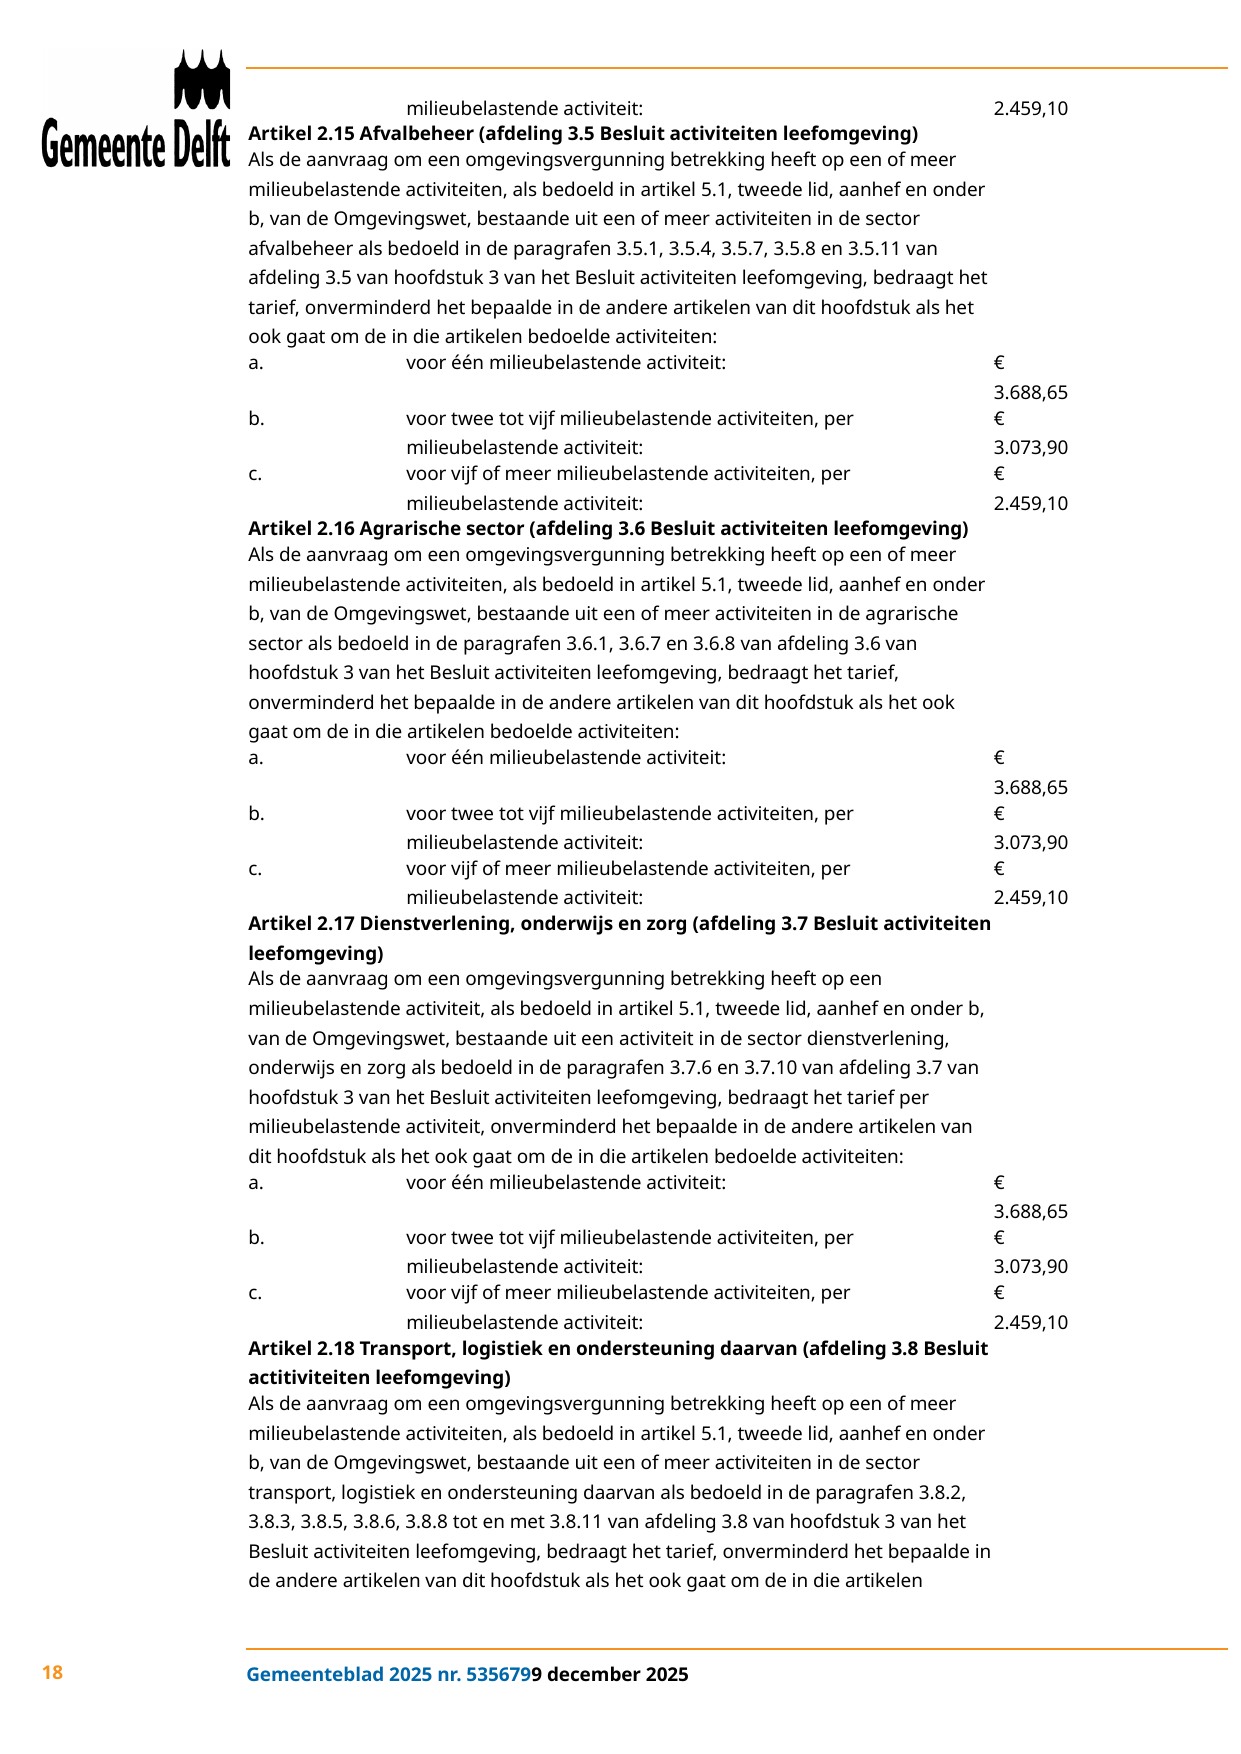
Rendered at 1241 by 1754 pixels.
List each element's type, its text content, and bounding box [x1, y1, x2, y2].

table_cell Artikel 2.17 Dienstverlening, onderwijs en zorg (afdeling 3.7 Besluit activiteiten leefomgeving) [248, 910, 993, 966]
table_cell [994, 146, 1073, 349]
table_cell voor één milieubelastende activiteit: [406, 1169, 993, 1224]
table_cell voor twee tot vijf milieubelastende activiteiten, per milieubelastende activiteit: [406, 800, 993, 855]
table_cell voor twee tot vijf milieubelastende activiteiten, per milieubelastende activiteit: [406, 405, 993, 460]
table_cell € 3.688,65 [994, 350, 1073, 405]
table_cell b. [248, 800, 406, 855]
table_cell [994, 966, 1073, 1169]
table_cell c. [248, 460, 406, 515]
table_cell € 2.459,10 [994, 460, 1073, 515]
table_cell € 3.073,90 [994, 405, 1073, 460]
table_cell [994, 541, 1073, 744]
table_cell b. [248, 405, 406, 460]
table_cell [994, 1390, 1073, 1593]
table_cell b. [248, 1224, 406, 1279]
table_cell € 3.073,90 [994, 1224, 1073, 1279]
table_cell Als de aanvraag om een omgevingsvergunning betrekking heeft op een of meer milieubelastende activiteiten, als bedoeld in artikel 5.1, tweede lid, aanhef en onder b, van de Omgevingswet, bestaande uit een of meer activiteiten in de agrarische sector als bedoeld in de paragrafen 3.6.1, 3.6.7 en 3.6.8 van afdeling 3.6 van hoofdstuk 3 van het Besluit activiteiten leefomgeving, bedraagt het tarief, onverminderd het bepaalde in de andere artikelen van dit hoofdstuk als het ook gaat om de in die artikelen bedoelde activiteiten: [248, 541, 993, 744]
table_cell € 2.459,10 [994, 1280, 1073, 1335]
table_cell € 3.688,65 [994, 744, 1073, 800]
table_cell [994, 1335, 1073, 1390]
table_cell voor één milieubelastende activiteit: [406, 744, 993, 800]
table_cell € 2.459,10 [994, 855, 1073, 910]
table_cell c. [248, 855, 406, 910]
table_cell voor vijf of meer milieubelastende activiteiten, per milieubelastende activiteit: [406, 460, 993, 515]
table_cell voor vijf of meer milieubelastende activiteiten, per milieubelastende activiteit: [406, 1280, 993, 1335]
table_cell Als de aanvraag om een omgevingsvergunning betrekking heeft op een of meer milieubelastende activiteiten, als bedoeld in artikel 5.1, tweede lid, aanhef en onder b, van de Omgevingswet, bestaande uit een of meer activiteiten in de sector transport, logistiek en ondersteuning daarvan als bedoeld in de paragrafen 3.8.2, 3.8.3, 3.8.5, 3.8.6, 3.8.8 tot en met 3.8.11 van afdeling 3.8 van hoofdstuk 3 van het Besluit activiteiten leefomgeving, bedraagt het tarief, onverminderd het bepaalde in de andere artikelen van dit hoofdstuk als het ook gaat om de in die artikelen [248, 1390, 993, 1593]
table_cell voor vijf of meer milieubelastende activiteiten, per milieubelastende activiteit: [406, 855, 993, 910]
table_cell Artikel 2.18 Transport, logistiek en ondersteuning daarvan (afdeling 3.8 Besluit actitiviteiten leefomgeving) [248, 1335, 993, 1390]
table_cell [248, 95, 406, 121]
table_cell € 3.688,65 [994, 1169, 1073, 1224]
table_cell a. [248, 350, 406, 405]
table_cell [994, 910, 1073, 966]
table_cell Als de aanvraag om een omgevingsvergunning betrekking heeft op een milieubelastende activiteit, als bedoeld in artikel 5.1, tweede lid, aanhef en onder b, van de Omgevingswet, bestaande uit een activiteit in de sector dienstverlening, onderwijs en zorg als bedoeld in de paragrafen 3.7.6 en 3.7.10 van afdeling 3.7 van hoofdstuk 3 van het Besluit activiteiten leefomgeving, bedraagt het tarief per milieubelastende activiteit, onverminderd het bepaalde in de andere artikelen van dit hoofdstuk als het ook gaat om de in die artikelen bedoelde activiteiten: [248, 966, 993, 1169]
table_cell voor twee tot vijf milieubelastende activiteiten, per milieubelastende activiteit: [406, 1224, 993, 1279]
table_cell a. [248, 1169, 406, 1224]
table_cell [994, 121, 1073, 146]
table_cell Artikel 2.15 Afvalbeheer (afdeling 3.5 Besluit activiteiten leefomgeving) [248, 121, 993, 146]
table_cell € 3.073,90 [994, 800, 1073, 855]
table_cell milieubelastende activiteit: [406, 95, 993, 121]
table_cell Als de aanvraag om een omgevingsvergunning betrekking heeft op een of meer milieubelastende activiteiten, als bedoeld in artikel 5.1, tweede lid, aanhef en onder b, van de Omgevingswet, bestaande uit een of meer activiteiten in de sector afvalbeheer als bedoeld in de paragrafen 3.5.1, 3.5.4, 3.5.7, 3.5.8 en 3.5.11 van afdeling 3.5 van hoofdstuk 3 van het Besluit activiteiten leefomgeving, bedraagt het tarief, onverminderd het bepaalde in de andere artikelen van dit hoofdstuk als het ook gaat om de in die artikelen bedoelde activiteiten: [248, 146, 993, 349]
table_cell c. [248, 1280, 406, 1335]
table_cell 2.459,10 [994, 95, 1073, 121]
table_cell Artikel 2.16 Agrarische sector (afdeling 3.6 Besluit activiteiten leefomgeving) [248, 515, 993, 541]
table_cell a. [248, 744, 406, 800]
table_cell [994, 515, 1073, 541]
table_cell voor één milieubelastende activiteit: [406, 350, 993, 405]
picture [41, 47, 231, 172]
